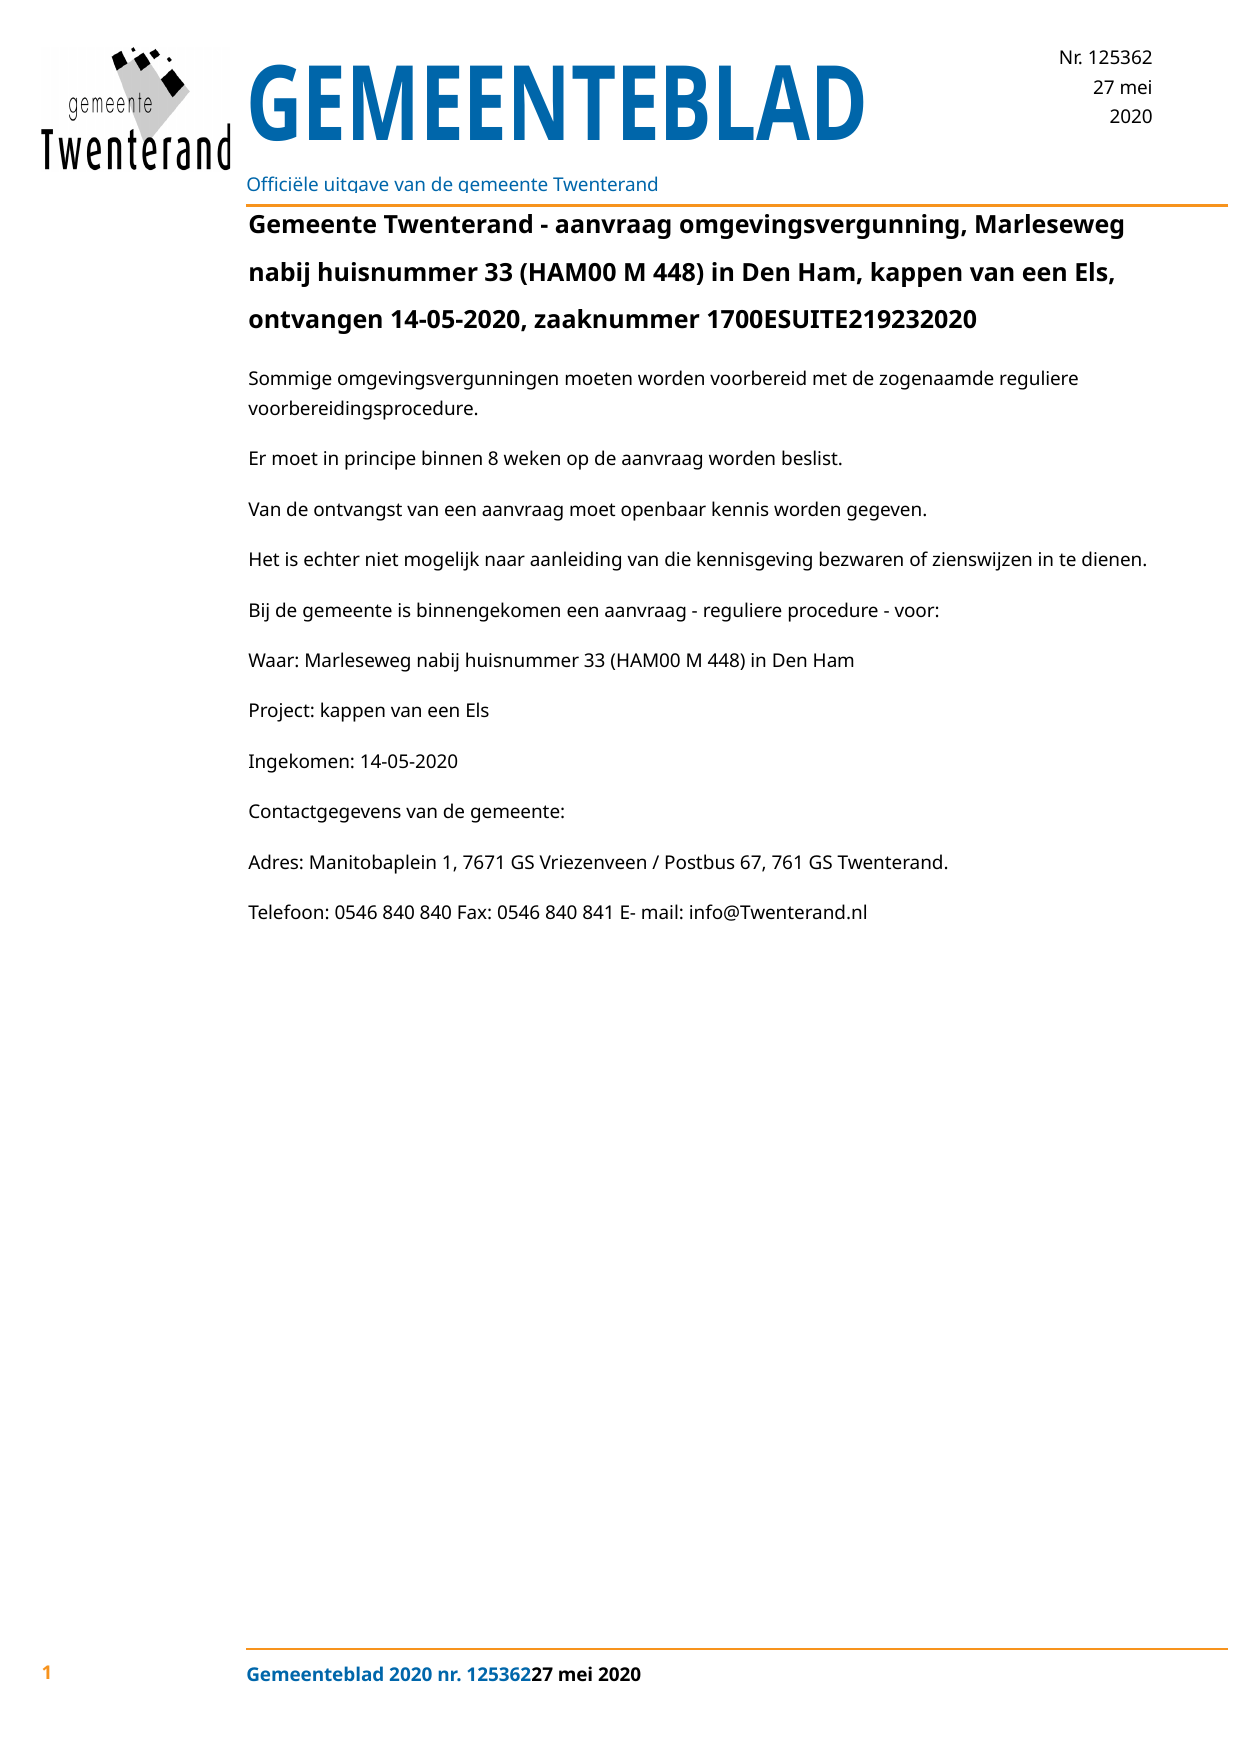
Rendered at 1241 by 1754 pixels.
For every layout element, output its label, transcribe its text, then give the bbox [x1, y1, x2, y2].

text Er moet in principe binnen 8 weken op de aanvraag worden beslist. [248, 446, 1152, 471]
text Ingekomen: 14-05-2020 [248, 748, 1152, 774]
text Telefoon: 0546 840 840 Fax: 0546 840 841 E- mail: info@Twenterand.nl [248, 899, 1152, 925]
picture [41, 47, 231, 172]
text Gemeente Twenterand - aanvraag omgevingsvergunning, Marleseweg nabij huisnummer 33 (HAM00 M 448) in Den Ham, kappen van een Els, ontvangen 14-05-2020, zaaknummer 1700ESUITE219232020 [248, 207, 1152, 336]
text Waar: Marleseweg nabij huisnummer 33 (HAM00 M 448) in Den Ham [248, 647, 1152, 673]
text Sommige omgevingsvergunningen moeten worden voorbereid met de zogenaamde reguliere voorbereidingsprocedure. [248, 366, 1152, 421]
text Adres: Manitobaplein 1, 7671 GS Vriezenveen / Postbus 67, 761 GS Twenterand. [248, 849, 1152, 874]
text Project: kappen van een Els [248, 698, 1152, 723]
text Het is echter niet mogelijk naar aanleiding van die kennisgeving bezwaren of zienswijzen in te dienen. [248, 546, 1152, 572]
text Van de ontvangst van een aanvraag moet openbaar kennis worden gegeven. [248, 496, 1152, 522]
text Bij de gemeente is binnengekomen een aanvraag - reguliere procedure - voor: [248, 597, 1152, 622]
text Contactgegevens van de gemeente: [248, 798, 1152, 824]
